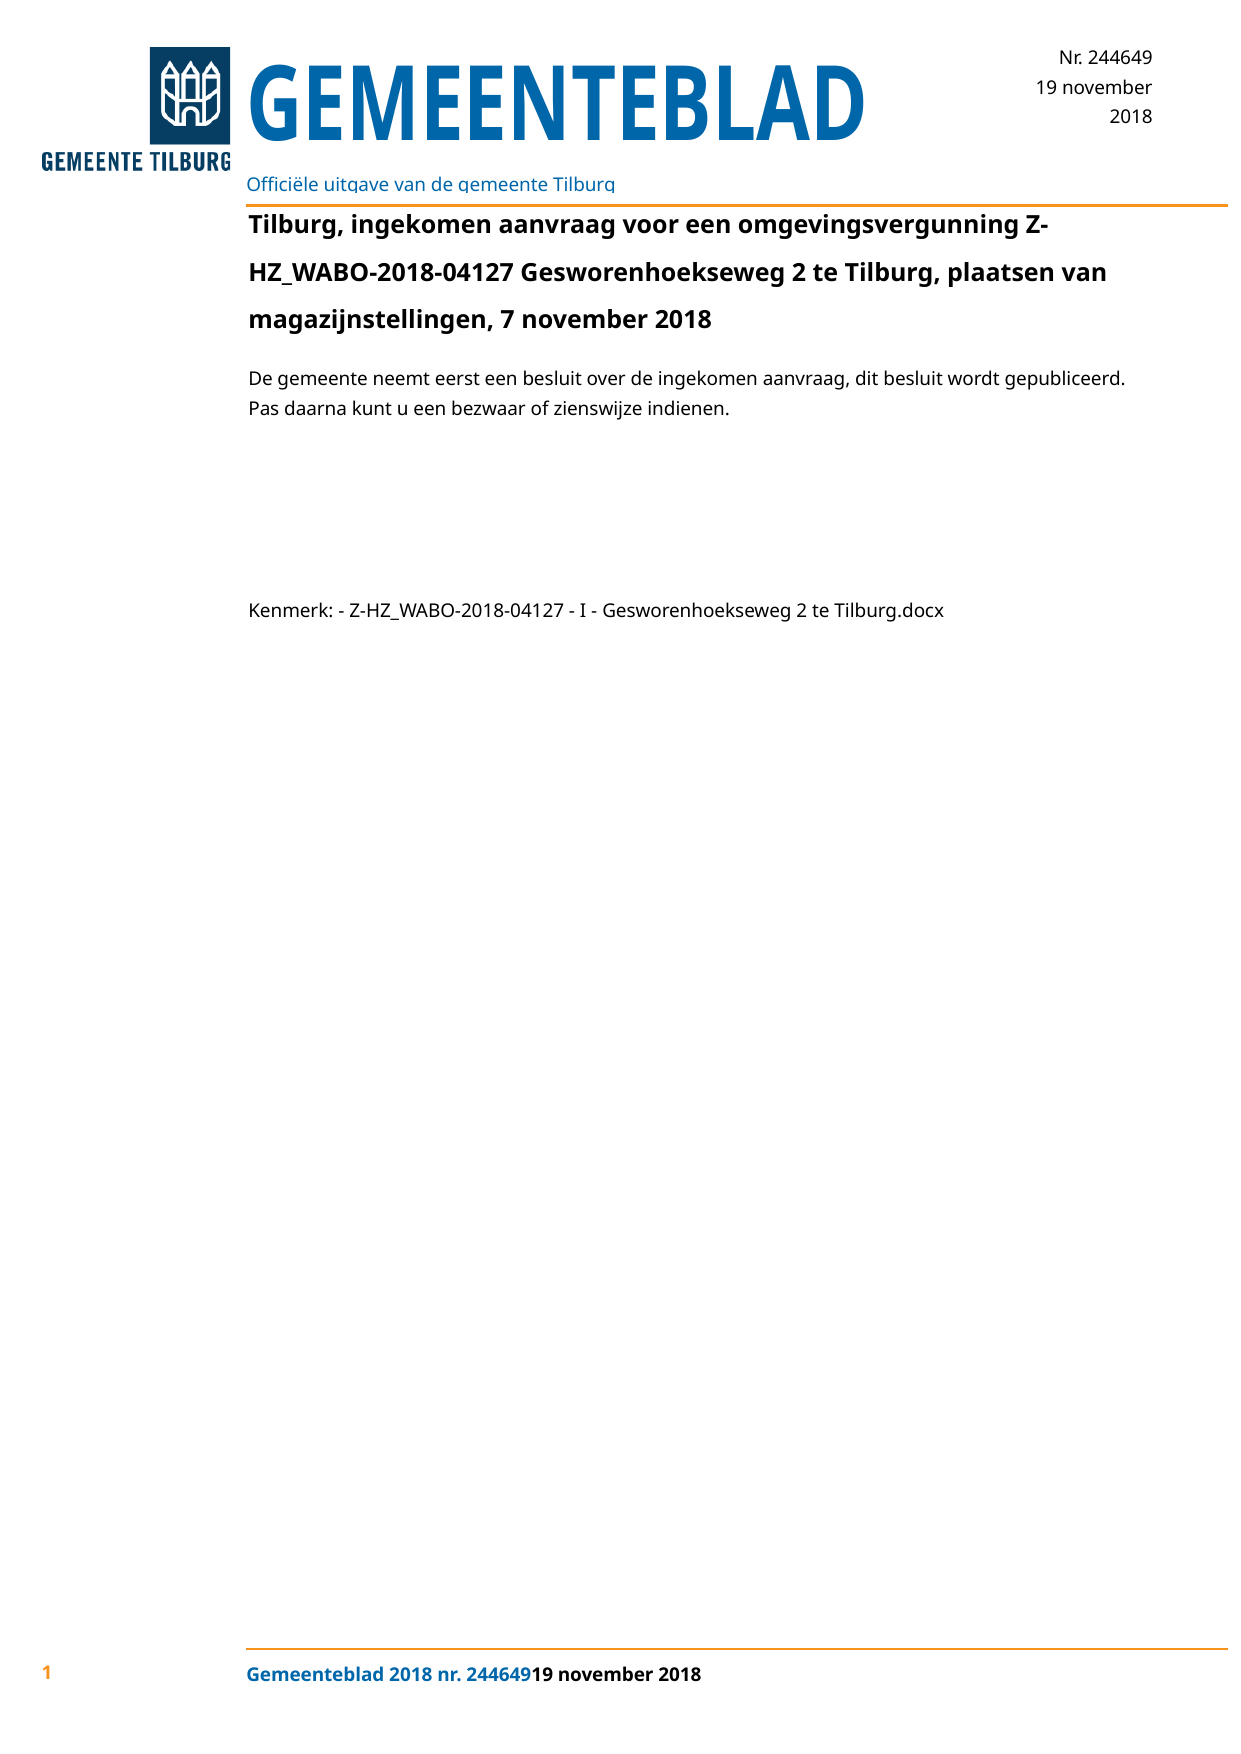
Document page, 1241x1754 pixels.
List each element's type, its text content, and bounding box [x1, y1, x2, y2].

text De gemeente neemt eerst een besluit over de ingekomen aanvraag, dit besluit wordt gepubliceerd. Pas daarna kunt u een bezwaar of zienswijze indienen. [248, 366, 1152, 421]
text Tilburg, ingekomen aanvraag voor een omgevingsvergunning Z-HZ_WABO-2018-04127 Gesworenhoekseweg 2 te Tilburg, plaatsen van magazijnstellingen, 7 november 2018 [248, 207, 1152, 336]
picture [41, 47, 231, 172]
text Kenmerk: - Z-HZ_WABO-2018-04127 - I - Gesworenhoekseweg 2 te Tilburg.docx [248, 597, 1152, 622]
